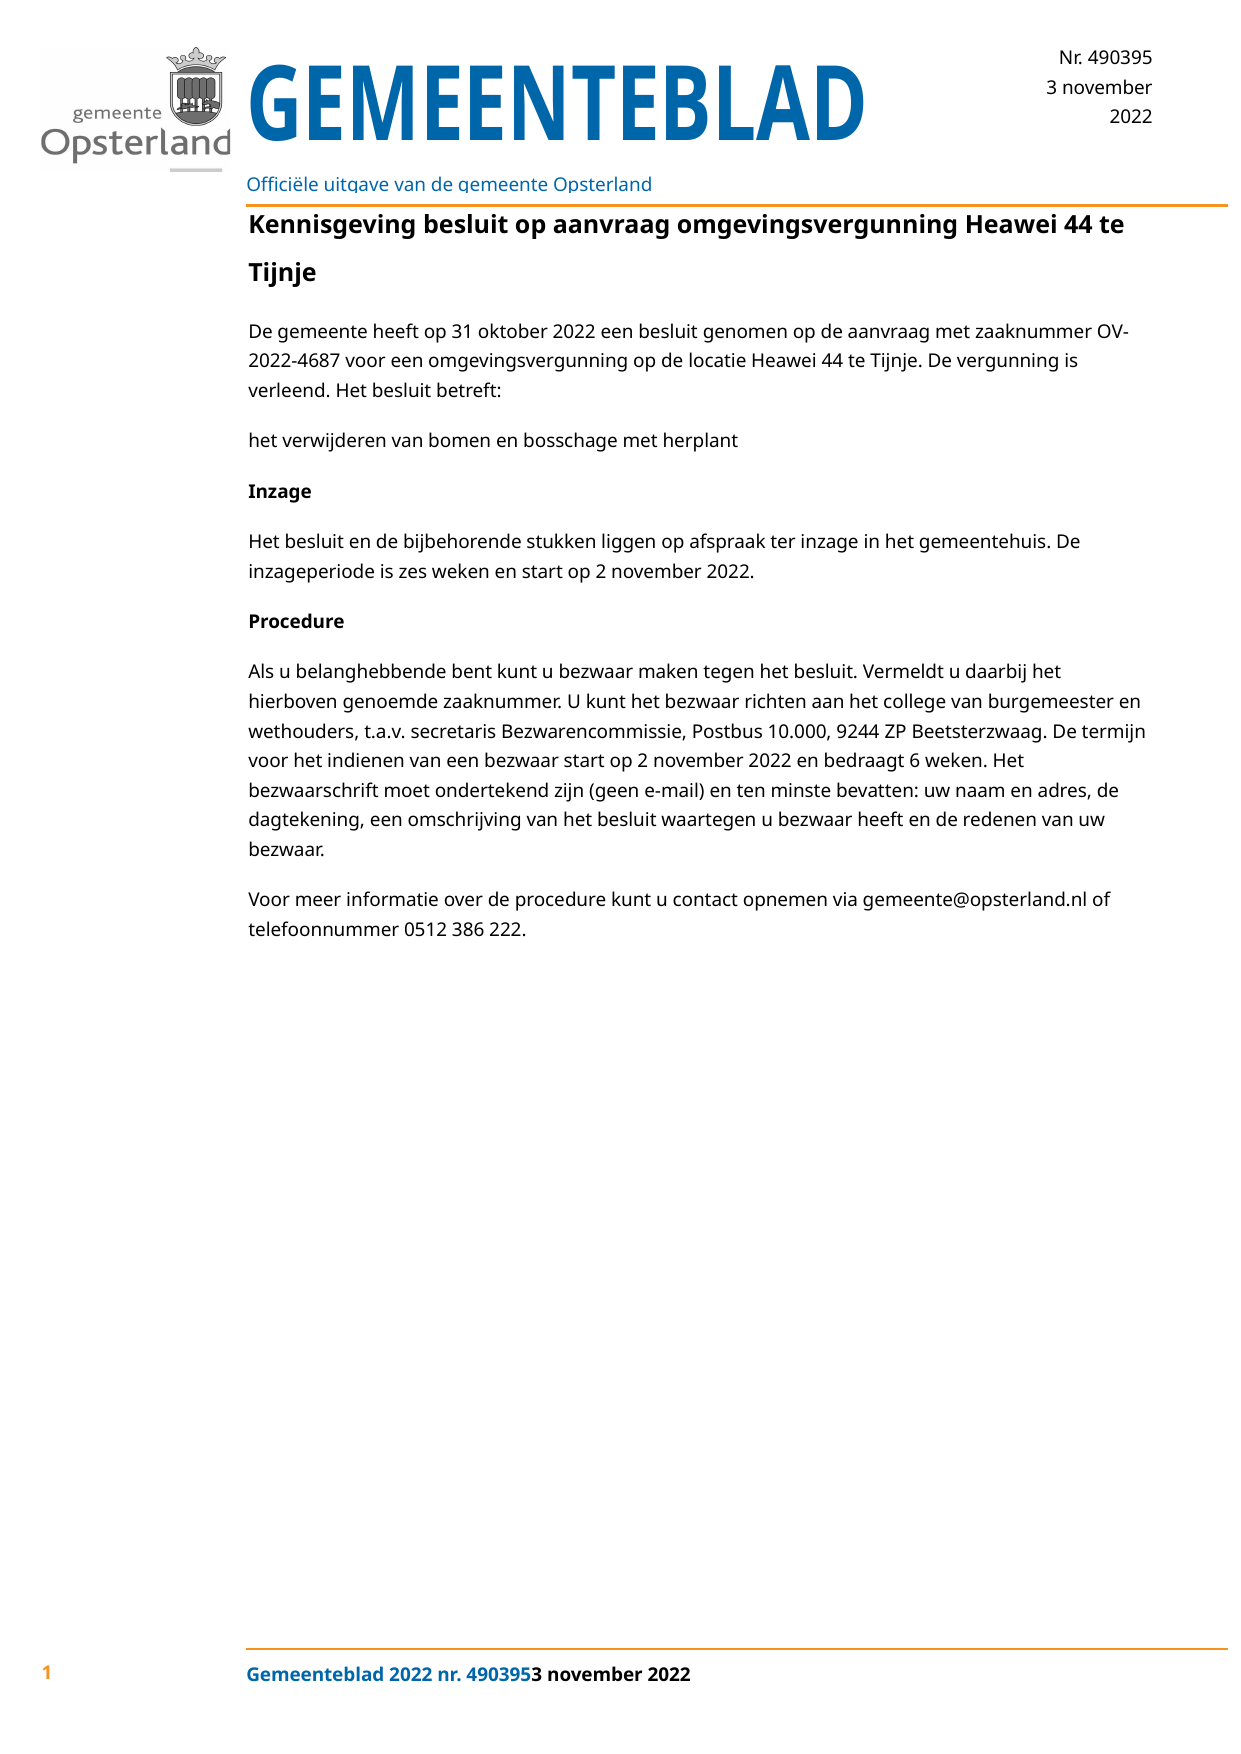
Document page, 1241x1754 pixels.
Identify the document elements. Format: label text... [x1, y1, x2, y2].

text Het besluit en de bijbehorende stukken liggen op afspraak ter inzage in het gemeentehuis. De inzageperiode is zes weken en start op 2 november 2022. [248, 528, 1152, 584]
text Inzage [248, 478, 1152, 504]
picture [41, 47, 231, 172]
text De gemeente heeft op 31 oktober 2022 een besluit genomen op de aanvraag met zaaknummer OV-2022-4687 voor een omgevingsvergunning op de locatie Heawei 44 te Tijnje. De vergunning is verleend. Het besluit betreft: [248, 318, 1152, 403]
text Procedure [248, 608, 1152, 634]
text het verwijderen van bomen en bosschage met herplant [248, 427, 1152, 453]
text Voor meer informatie over de procedure kunt u contact opnemen via gemeente@opsterland.nl of telefoonnummer 0512 386 222. [248, 887, 1152, 942]
text Kennisgeving besluit op aanvraag omgevingsvergunning Heawei 44 te Tijnje [248, 207, 1152, 288]
text Als u belanghebbende bent kunt u bezwaar maken tegen het besluit. Vermeldt u daarbij het hierboven genoemde zaaknummer. U kunt het bezwaar richten aan het college van burgemeester en wethouders, t.a.v. secretaris Bezwarencommissie, Postbus 10.000, 9244 ZP Beetsterzwaag. De termijn voor het indienen van een bezwaar start op 2 november 2022 en bedraagt 6 weken. Het bezwaarschrift moet ondertekend zijn (geen e-mail) en ten minste bevatten: uw naam en adres, de dagtekening, een omschrijving van het besluit waartegen u bezwaar heeft en de redenen van uw bezwaar. [248, 659, 1152, 862]
